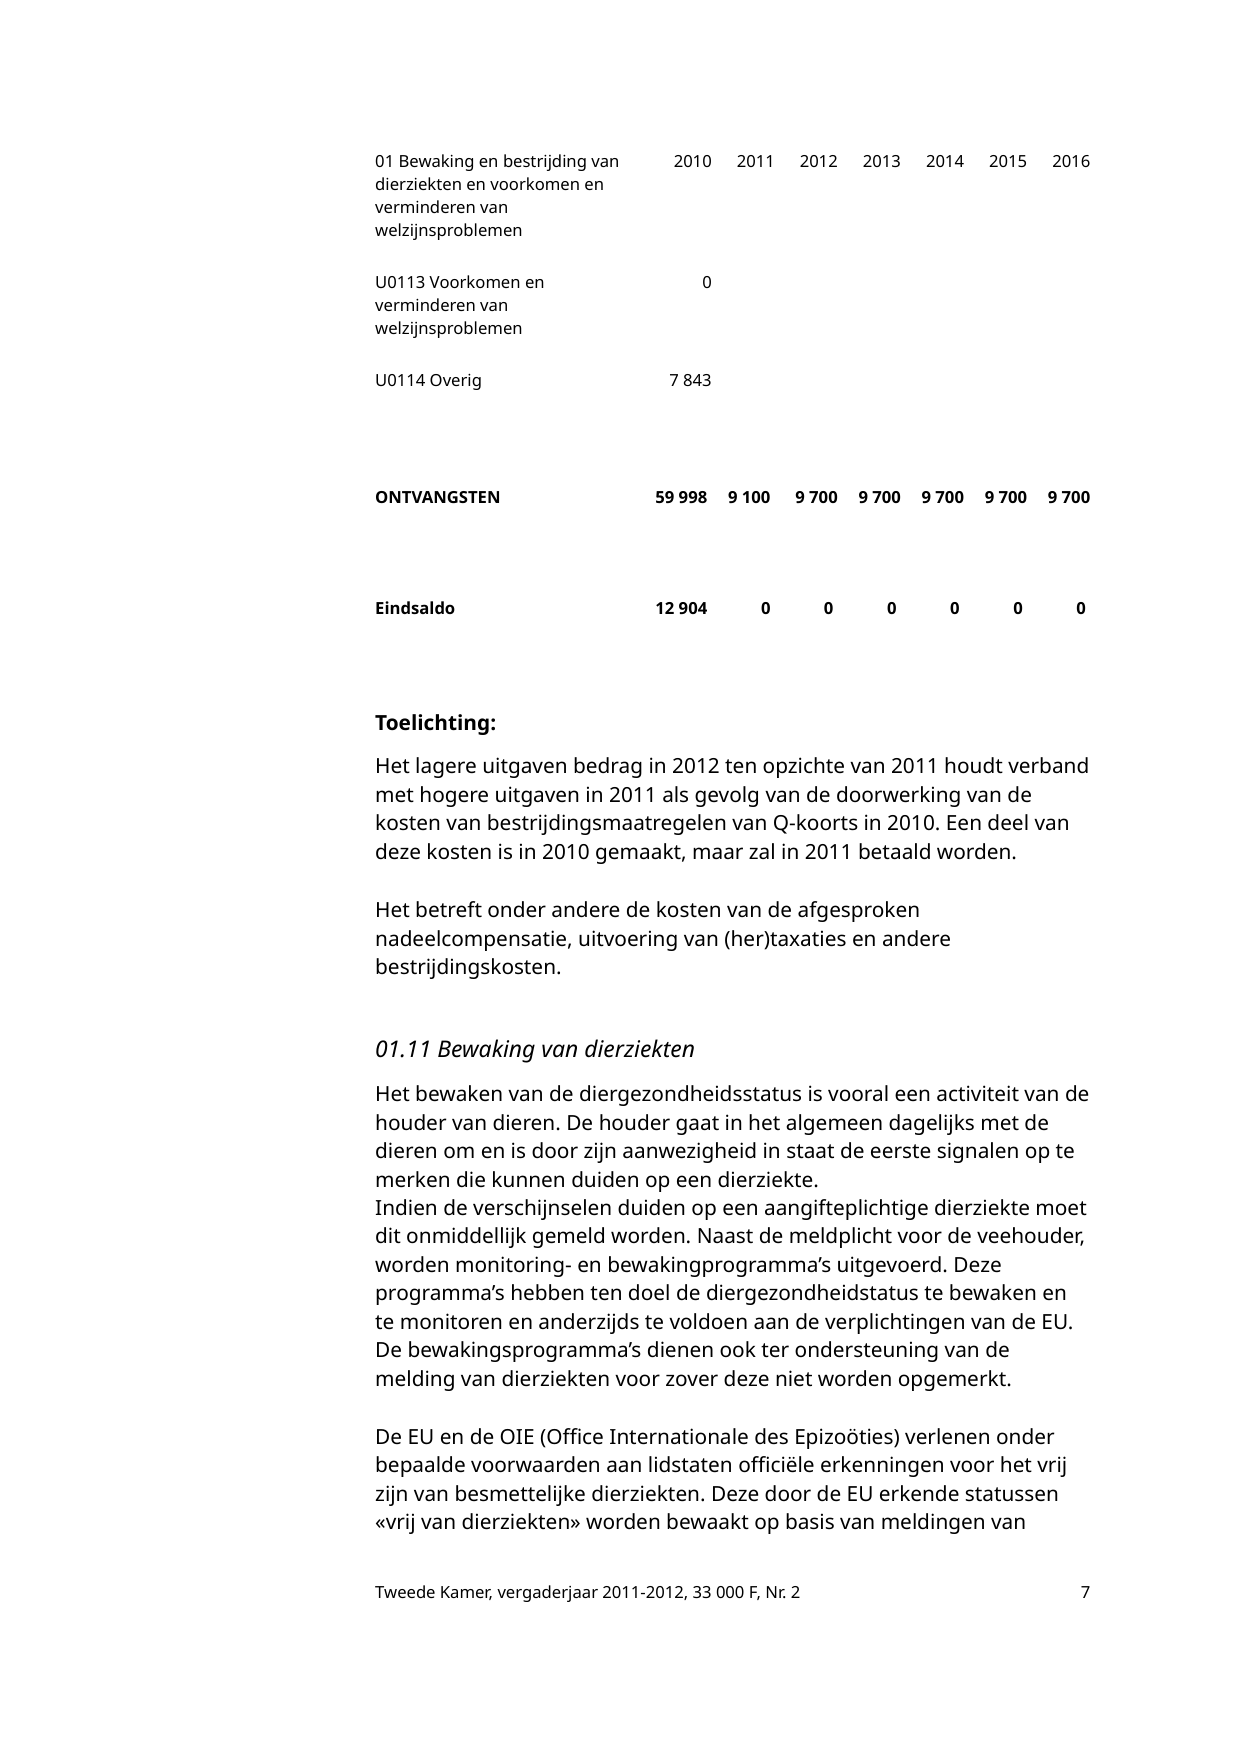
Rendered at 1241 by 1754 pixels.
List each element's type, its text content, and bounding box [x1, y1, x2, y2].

table_cell 0 [838, 597, 901, 650]
text Het bewaken van de diergezondheidsstatus is vooral een activiteit van de houder van dieren. De houder gaat in het algemeen dagelijks met de dieren om en is door zijn aanwezigheid in staat de eerste signalen op te merken die kunnen duiden op een dierziekte. [375, 1079, 1090, 1193]
table_header 2011 [711, 150, 774, 271]
table_cell [901, 428, 964, 486]
table_cell [964, 369, 1027, 427]
table_cell 0 [964, 597, 1027, 650]
table_cell [964, 539, 1027, 597]
table_cell 9 700 [1027, 486, 1090, 538]
table_header 2015 [964, 150, 1027, 271]
table_cell [838, 428, 901, 486]
table_header 2010 [648, 150, 711, 271]
table_cell U0114 Overig [375, 369, 648, 427]
text De EU en de OIE (Office Internationale des Epizoöties) verlenen onder bepaalde voorwaarden aan lidstaten officiële erkenningen voor het vrij zijn van besmettelijke dierziekten. Deze door de EU erkende statussen «vrij van dierziekten» worden bewaakt op basis van meldingen van [375, 1422, 1090, 1536]
table_cell Eindsaldo [375, 597, 648, 650]
table_cell [1027, 539, 1090, 597]
table_header 2014 [901, 150, 964, 271]
table_cell [375, 539, 648, 597]
table_cell 9 700 [964, 486, 1027, 538]
table_cell 0 [1027, 597, 1090, 650]
table_cell [901, 271, 964, 369]
subtitle 01.11 Bewaking van dierziekten [375, 1033, 1090, 1064]
table_cell [375, 428, 648, 486]
text Toelichting: [375, 708, 1090, 737]
table_cell 9 700 [901, 486, 964, 538]
table_cell [711, 539, 774, 597]
table_cell [901, 369, 964, 427]
table_cell [1027, 271, 1090, 369]
table_cell 9 100 [711, 486, 774, 538]
table_cell U0113 Voorkomen en verminderen van welzijnsproblemen [375, 271, 648, 369]
table_cell ONTVANGSTEN [375, 486, 648, 538]
table_header 01 Bewaking en bestrijding van dierziekten en voorkomen en verminderen van welzijnsproblemen [375, 150, 648, 271]
table_cell [775, 369, 838, 427]
table_cell [964, 428, 1027, 486]
table_cell [964, 271, 1027, 369]
table_cell 9 700 [838, 486, 901, 538]
table_cell 0 [901, 597, 964, 650]
table_cell [711, 271, 774, 369]
table_cell 7 843 [648, 369, 711, 427]
text Het betreft onder andere de kosten van de afgesproken nadeelcompensatie, uitvoering van (her)taxaties en andere bestrijdingskosten. [375, 895, 1090, 981]
table_header 2016 [1027, 150, 1090, 271]
table_cell [838, 271, 901, 369]
table_cell 0 [711, 597, 774, 650]
table_cell [838, 369, 901, 427]
table_cell [711, 369, 774, 427]
table_cell [648, 428, 711, 486]
table_cell 59 998 [648, 486, 711, 538]
text Het lagere uitgaven bedrag in 2012 ten opzichte van 2011 houdt verband met hogere uitgaven in 2011 als gevolg van de doorwerking van de kosten van bestrijdingsmaatregelen van Q-koorts in 2010. Een deel van deze kosten is in 2010 gemaakt, maar zal in 2011 betaald worden. [375, 752, 1090, 865]
table_cell [775, 271, 838, 369]
table_cell [648, 539, 711, 597]
table_cell [775, 428, 838, 486]
table_cell 0 [775, 597, 838, 650]
table_cell [838, 539, 901, 597]
table_header 2012 [775, 150, 838, 271]
table_cell [1027, 428, 1090, 486]
text Indien de verschijnselen duiden op een aangifteplichtige dierziekte moet dit onmiddellijk gemeld worden. Naast de meldplicht voor de veehouder, worden monitoring- en bewakingprogramma’s uitgevoerd. Deze programma’s hebben ten doel de diergezondheidstatus te bewaken en te monitoren en anderzijds te voldoen aan de verplichtingen van de EU. De bewakingsprogramma’s dienen ook ter ondersteuning van de melding van dierziekten voor zover deze niet worden opgemerkt. [375, 1193, 1090, 1392]
table_header 2013 [838, 150, 901, 271]
table_cell [901, 539, 964, 597]
table_cell [775, 539, 838, 597]
table_cell 12 904 [648, 597, 711, 650]
table_cell 9 700 [775, 486, 838, 538]
table_cell 0 [648, 271, 711, 369]
table_cell [1027, 369, 1090, 427]
table_cell [711, 428, 774, 486]
